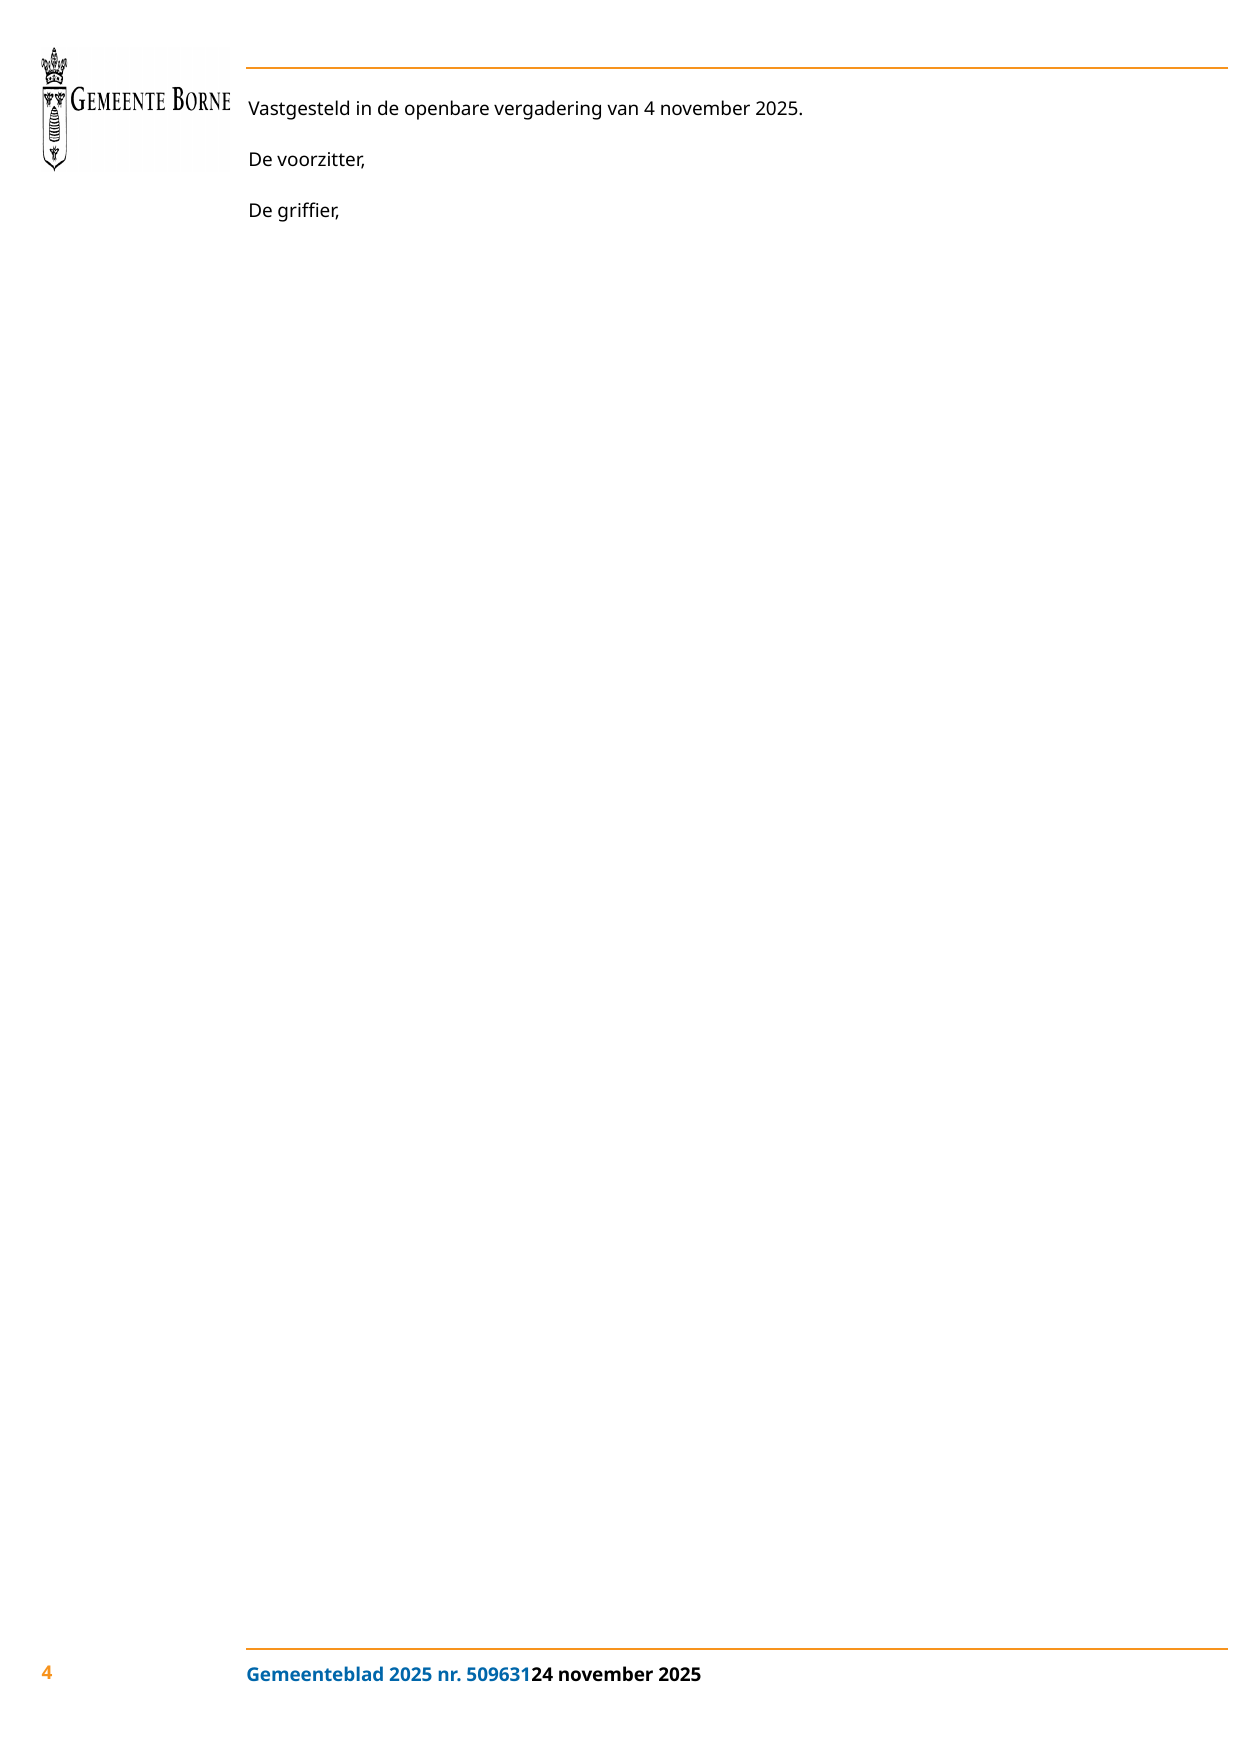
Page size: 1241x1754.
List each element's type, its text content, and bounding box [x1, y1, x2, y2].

text Vastgesteld in de openbare vergadering van 4 november 2025. [248, 95, 1152, 121]
picture [41, 47, 231, 172]
text De griffier, [248, 198, 1152, 223]
text De voorzitter, [248, 146, 1152, 172]
